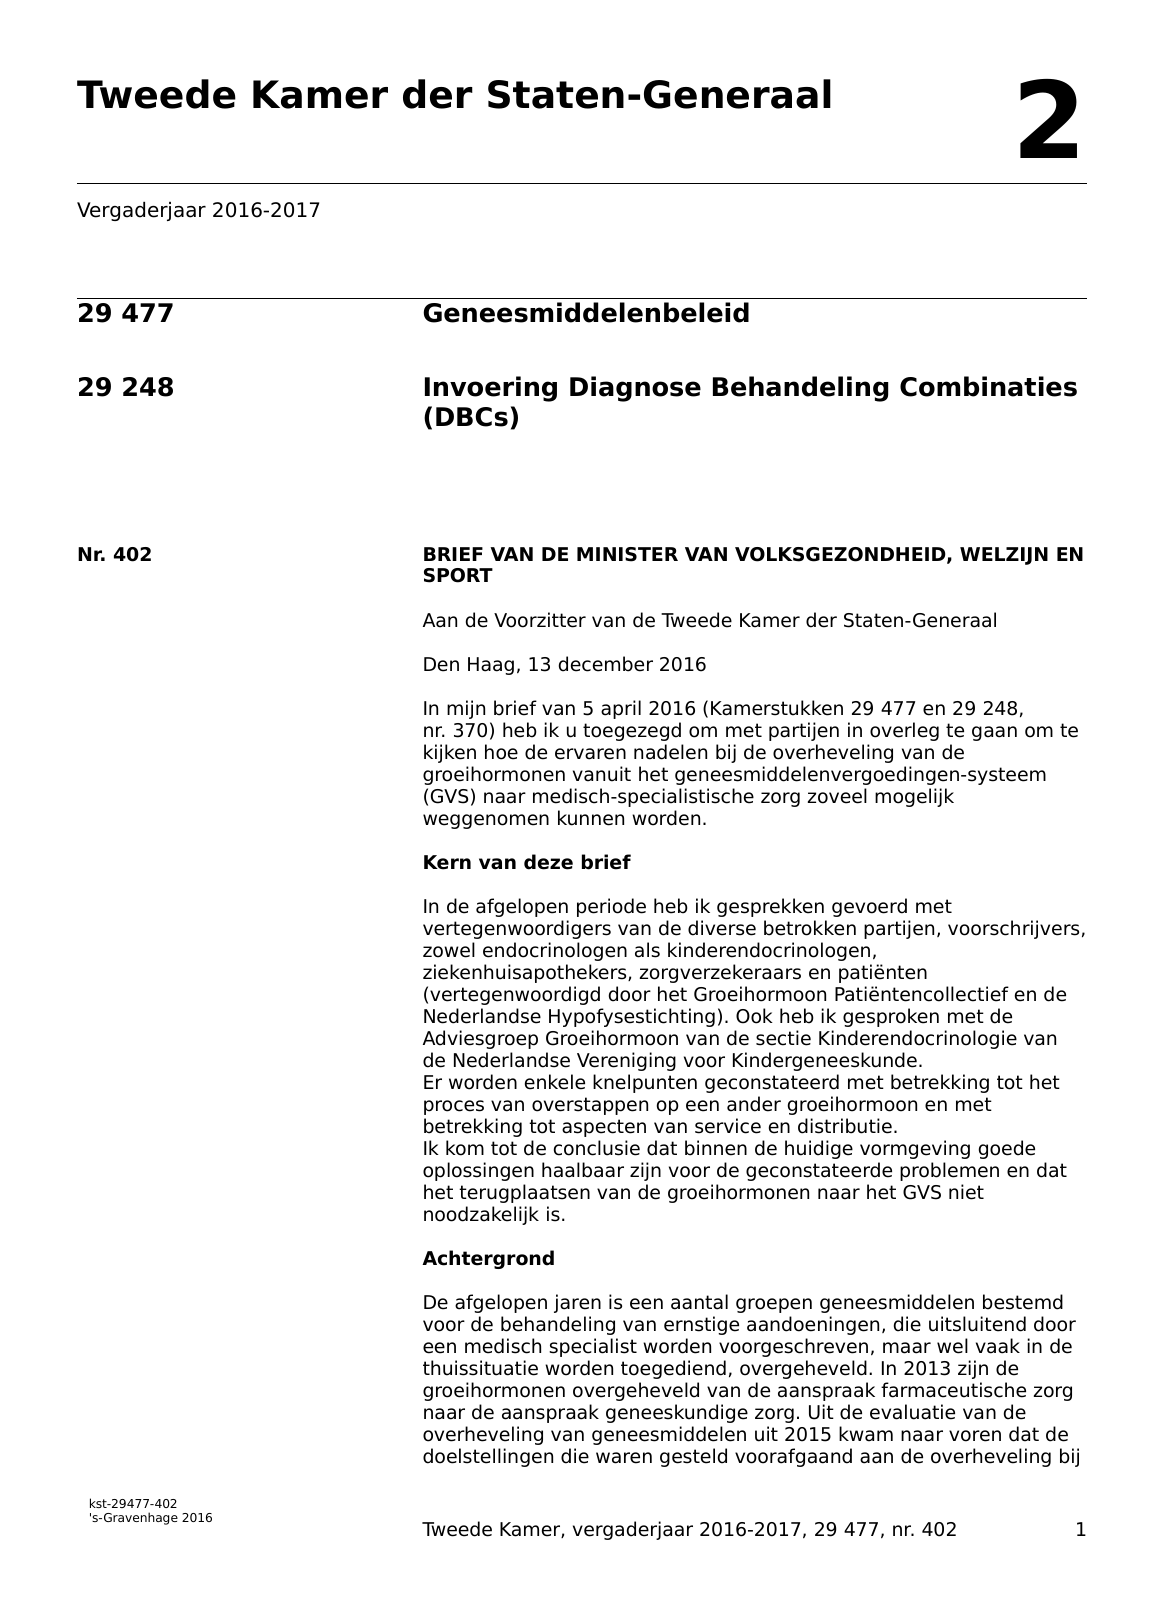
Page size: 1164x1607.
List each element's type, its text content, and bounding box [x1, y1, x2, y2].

table_header Tweede Kamer der Staten-Generaal [77, 59, 886, 183]
text In de afgelopen periode heb ik gesprekken gevoerd met vertegenwoordigers van de diverse betrokken partijen, voorschrijvers, zowel endocrinologen als kinderendocrinologen, ziekenhuisapothekers, zorgverzekeraars en patiënten (vertegenwoordigd door het Groeihormoon Patiëntencollectief en de Nederlandse Hypofysestichting). Ook heb ik gesproken met de Adviesgroep Groeihormoon van de sectie Kinderendocrinologie van de Nederlandse Vereniging voor Kindergeneeskunde. [422, 896, 1087, 1072]
text Ik kom tot de conclusie dat binnen de huidige vormgeving goede oplossingen haalbaar zijn voor de geconstateerde problemen en dat het terugplaatsen van de groeihormonen naar het GVS niet noodzakelijk is. [422, 1138, 1087, 1226]
text kst-29477-402 [88, 1497, 323, 1511]
subtitle 29 248 Invoering Diagnose Behandeling Combinaties (DBCs) [77, 373, 1087, 432]
subtitle 29 477 Geneesmiddelenbeleid [77, 299, 1087, 329]
text De afgelopen jaren is een aantal groepen geneesmiddelen bestemd voor de behandeling van ernstige aandoeningen, die uitsluitend door een medisch specialist worden voorgeschreven, maar wel vaak in de thuissituatie worden toegediend, overgeheveld. In 2013 zijn de groeihormonen overgeheveld van de aanspraak farmaceutische zorg naar de aanspraak geneeskundige zorg. Uit de evaluatie van de overheveling van geneesmiddelen uit 2015 kwam naar voren dat de doelstellingen die waren gesteld voorafgaand aan de overheveling bij [422, 1292, 1087, 1468]
table_cell Vergaderjaar 2016-2017 [77, 184, 1087, 298]
subtitle Kern van deze brief [422, 852, 1087, 874]
subtitle Nr. 402 BRIEF VAN DE MINISTER VAN VOLKSGEZONDHEID, WELZIJN EN SPORT [77, 543, 1087, 587]
table_header 2 [886, 59, 1087, 183]
text Er worden enkele knelpunten geconstateerd met betrekking tot het proces van overstappen op een ander groeihormoon en met betrekking tot aspecten van service en distributie. [422, 1072, 1087, 1138]
text Aan de Voorzitter van de Tweede Kamer der Staten-Generaal [422, 609, 1087, 632]
text In mijn brief van 5 april 2016 (Kamerstukken 29 477 en 29 248, nr. 370) heb ik u toegezegd om met partijen in overleg te gaan om te kijken hoe de ervaren nadelen bij de overheveling van de groeihormonen vanuit het geneesmiddelenvergoedingen-systeem (GVS) naar medisch-specialistische zorg zoveel mogelijk weggenomen kunnen worden. [422, 698, 1087, 830]
text Den Haag, 13 december 2016 [422, 654, 1087, 676]
subtitle Achtergrond [422, 1248, 1087, 1270]
text 's-Gravenhage 2016 [88, 1511, 323, 1525]
